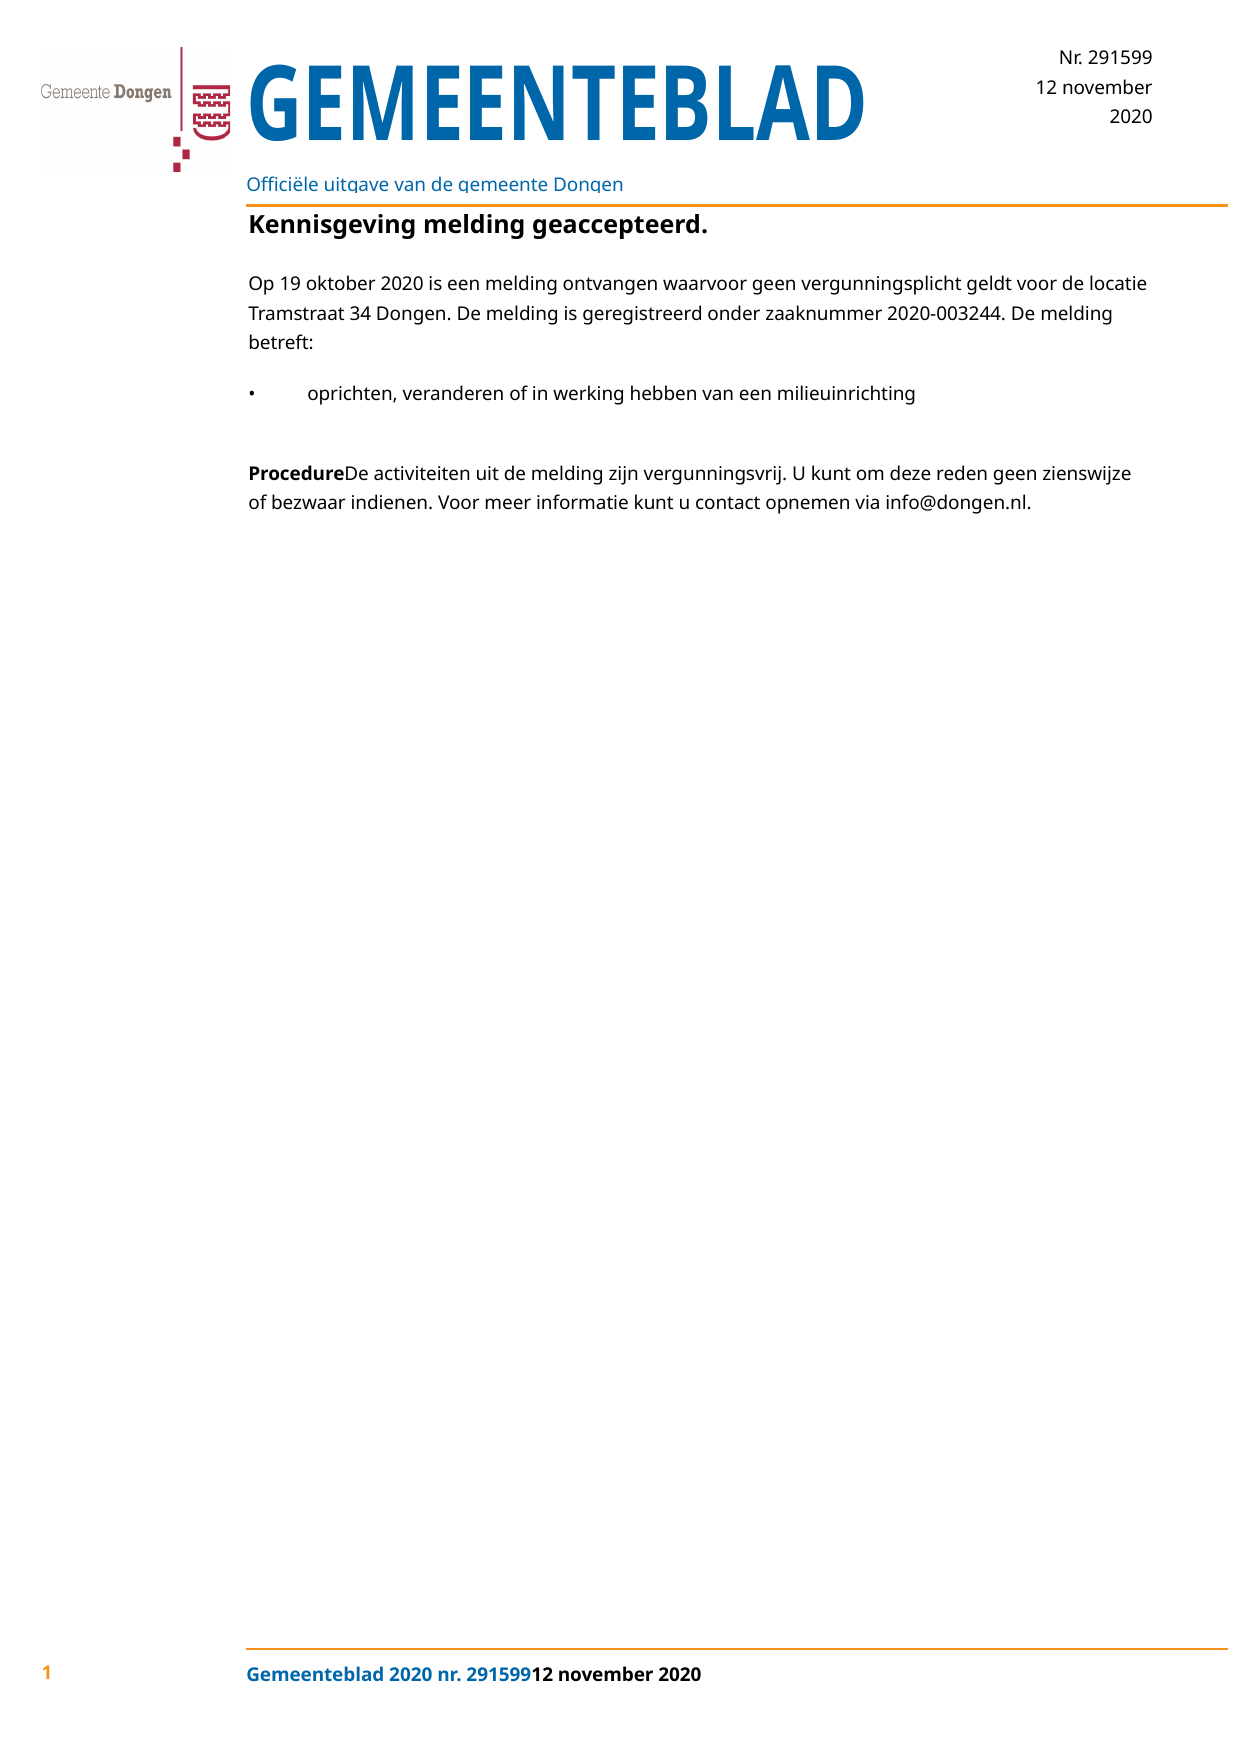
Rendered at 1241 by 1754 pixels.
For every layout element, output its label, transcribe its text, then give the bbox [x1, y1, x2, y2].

text Kennisgeving melding geaccepteerd. [248, 207, 1152, 241]
picture [41, 47, 231, 172]
text ProcedureDe activiteiten uit de melding zijn vergunningsvrij. U kunt om deze reden geen zienswijze of bezwaar indienen. Voor meer informatie kunt u contact opnemen via info@dongen.nl. [248, 460, 1152, 515]
text Op 19 oktober 2020 is een melding ontvangen waarvoor geen vergunningsplicht geldt voor de locatie Tramstraat 34 Dongen. De melding is geregistreerd onder zaaknummer 2020-003244. De melding betreft: [248, 270, 1152, 355]
list oprichten, veranderen of in werking hebben van een milieuinrichting [248, 380, 1152, 406]
